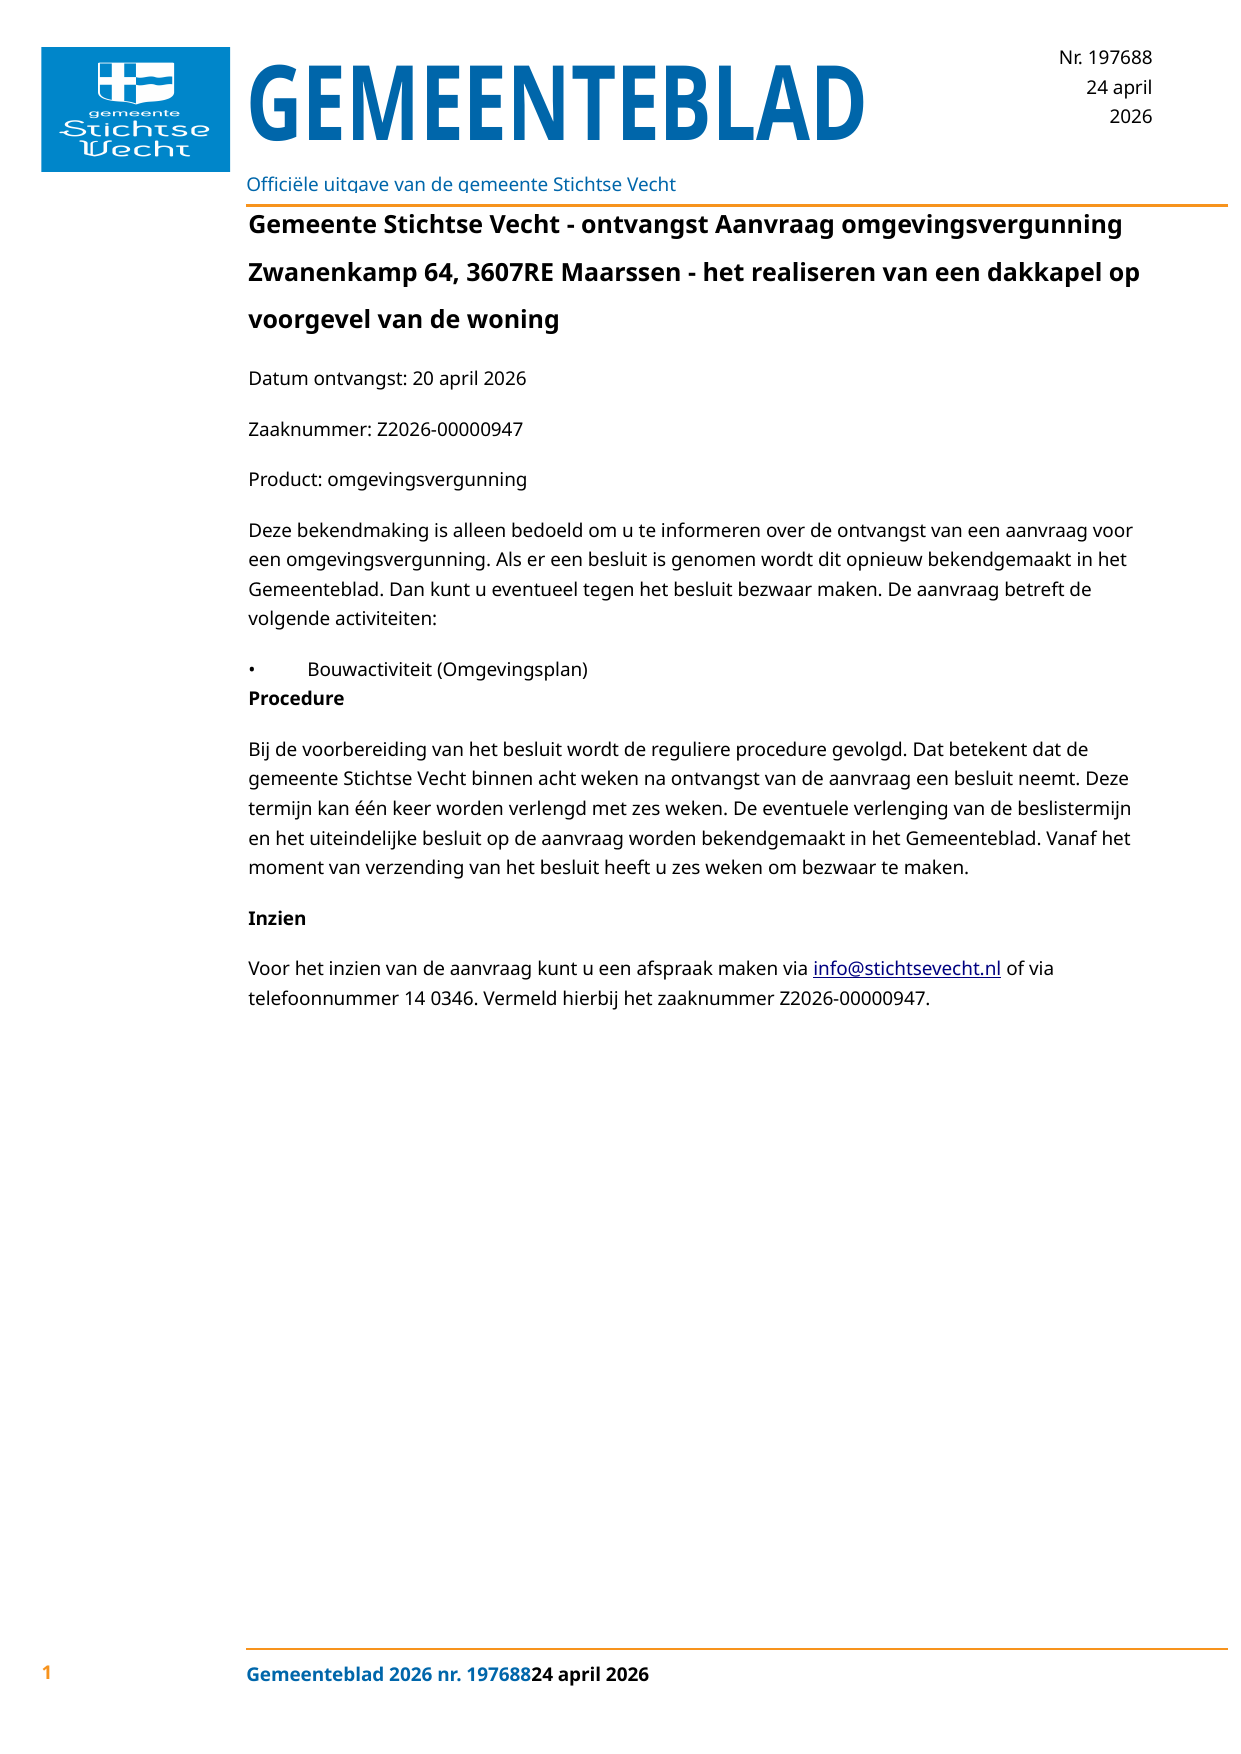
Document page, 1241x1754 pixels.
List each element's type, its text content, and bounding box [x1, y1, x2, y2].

picture [137, 63, 174, 103]
text Gemeente Stichtse Vecht - ontvangst Aanvraag omgevingsvergunning Zwanenkamp 64, 3607RE Maarssen - het realiseren van een dakkapel op voorgevel van de woning [248, 207, 1152, 336]
text Voor het inzien van de aanvraag kunt u een afspraak maken via info@stichtsevecht.nl of via telefoonnummer 14 0346. Vermeld hierbij het zaaknummer Z2026-00000947. [248, 955, 1152, 1010]
text Bij de voorbereiding van het besluit wordt de reguliere procedure gevolgd. Dat betekent dat de gemeente Stichtse Vecht binnen acht weken na ontvangst van de aanvraag een besluit neemt. Deze termijn kan één keer worden verlengd met zes weken. De eventuele verlenging van de beslistermijn en het uiteindelijke besluit op de aanvraag worden bekendgemaakt in het Gemeenteblad. Vanaf het moment van verzending van het besluit heeft u zes weken om bezwaar te maken. [248, 736, 1152, 880]
text Deze bekendmaking is alleen bedoeld om u te informeren over de ontvangst van een aanvraag voor een omgevingsvergunning. Als er een besluit is genomen wordt dit opnieuw bekendgemaakt in het Gemeenteblad. Dan kunt u eventueel tegen het besluit bezwaar maken. De aanvraag betreft de volgende activiteiten: [248, 517, 1152, 631]
list Bouwactiviteit (Omgevingsplan) [248, 656, 1152, 682]
text Zaaknummer: Z2026-00000947 [248, 416, 1152, 442]
text Inzien [248, 905, 1152, 930]
text Procedure [248, 686, 1152, 711]
picture [99, 63, 135, 101]
text Datum ontvangst: 20 april 2026 [248, 366, 1152, 391]
text Product: omgevingsvergunning [248, 466, 1152, 492]
